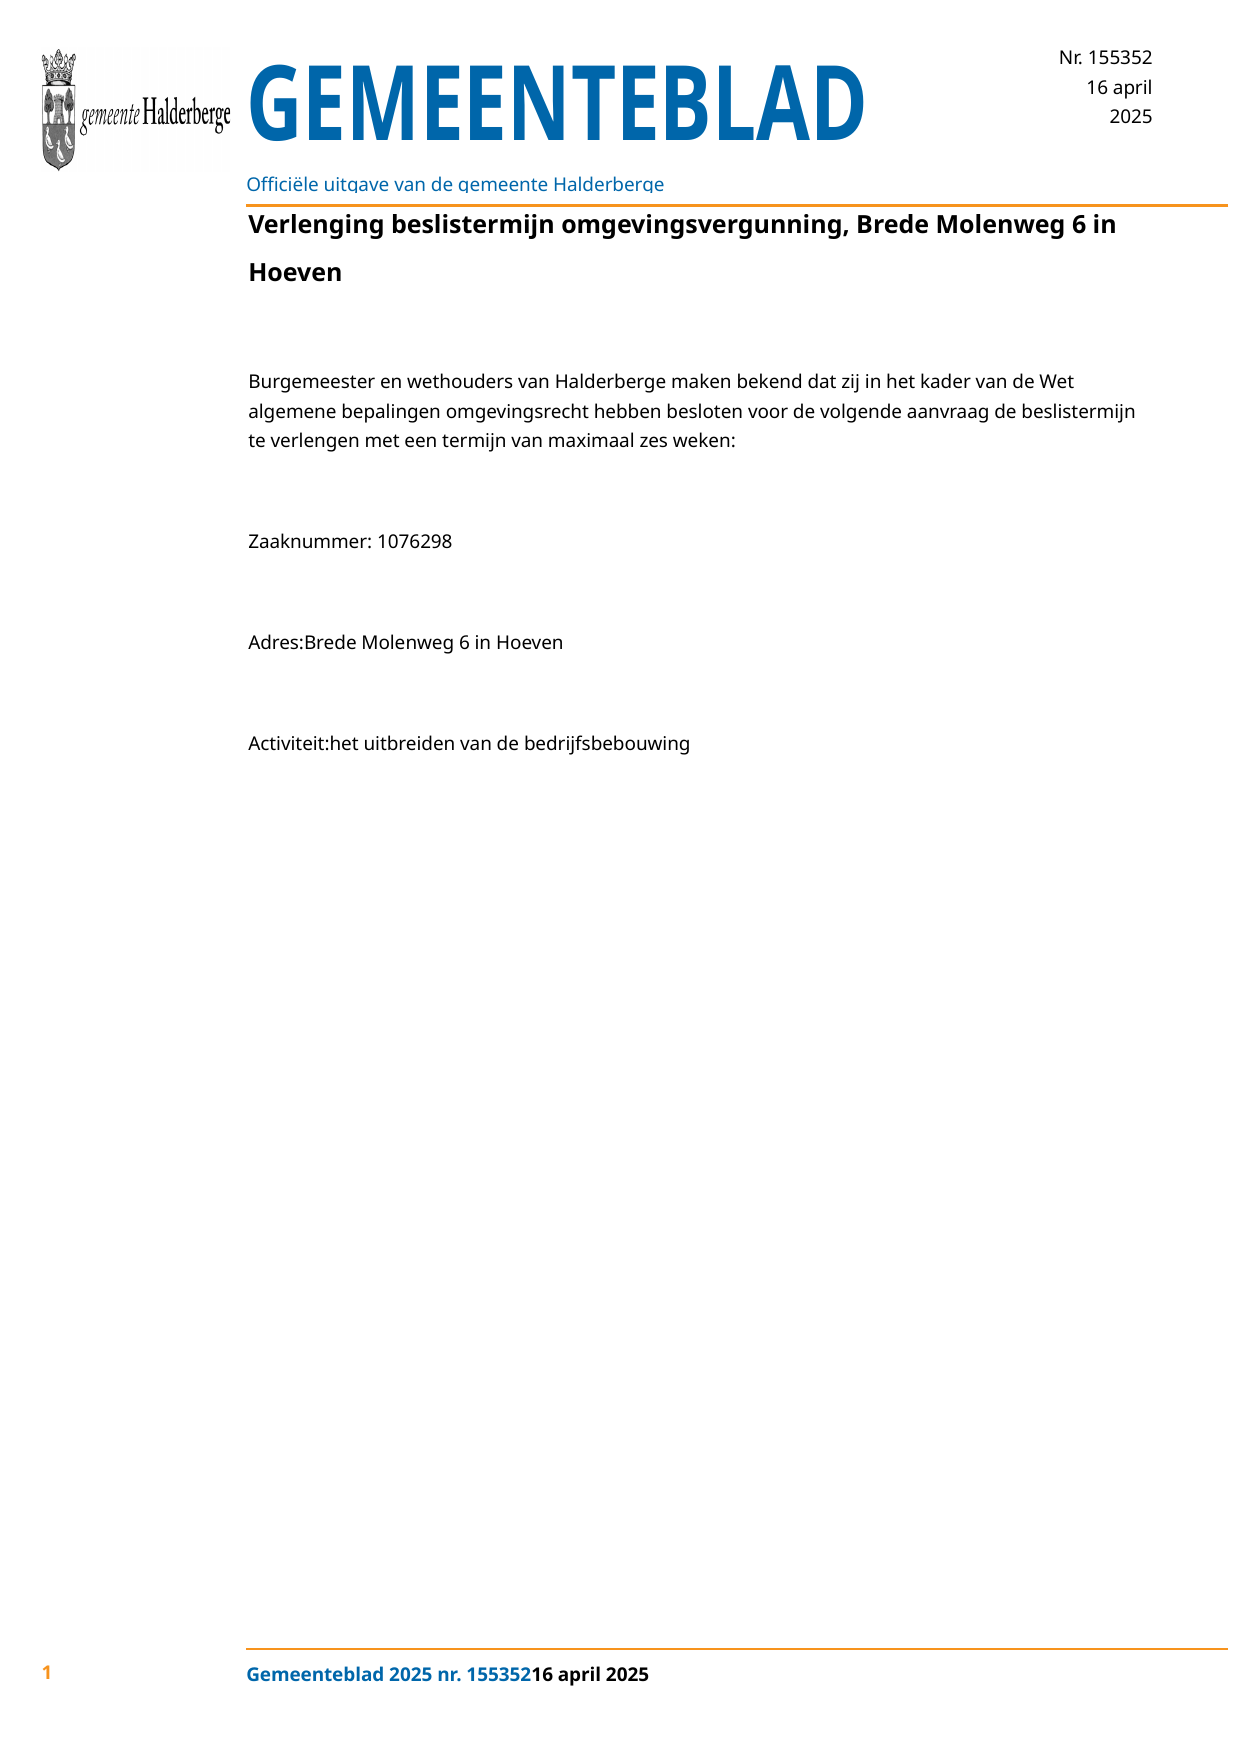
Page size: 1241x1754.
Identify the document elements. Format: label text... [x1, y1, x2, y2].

text Activiteit:het uitbreiden van de bedrijfsbebouwing [248, 730, 1152, 756]
text Adres:Brede Molenweg 6 in Hoeven [248, 629, 1152, 655]
text Zaaknummer: 1076298 [248, 528, 1152, 554]
picture [41, 47, 231, 172]
text Burgemeester en wethouders van Halderberge maken bekend dat zij in het kader van de Wet algemene bepalingen omgevingsrecht hebben besloten voor de volgende aanvraag de beslistermijn te verlengen met een termijn van maximaal zes weken: [248, 368, 1152, 453]
text Verlenging beslistermijn omgevingsvergunning, Brede Molenweg 6 in Hoeven [248, 207, 1152, 288]
